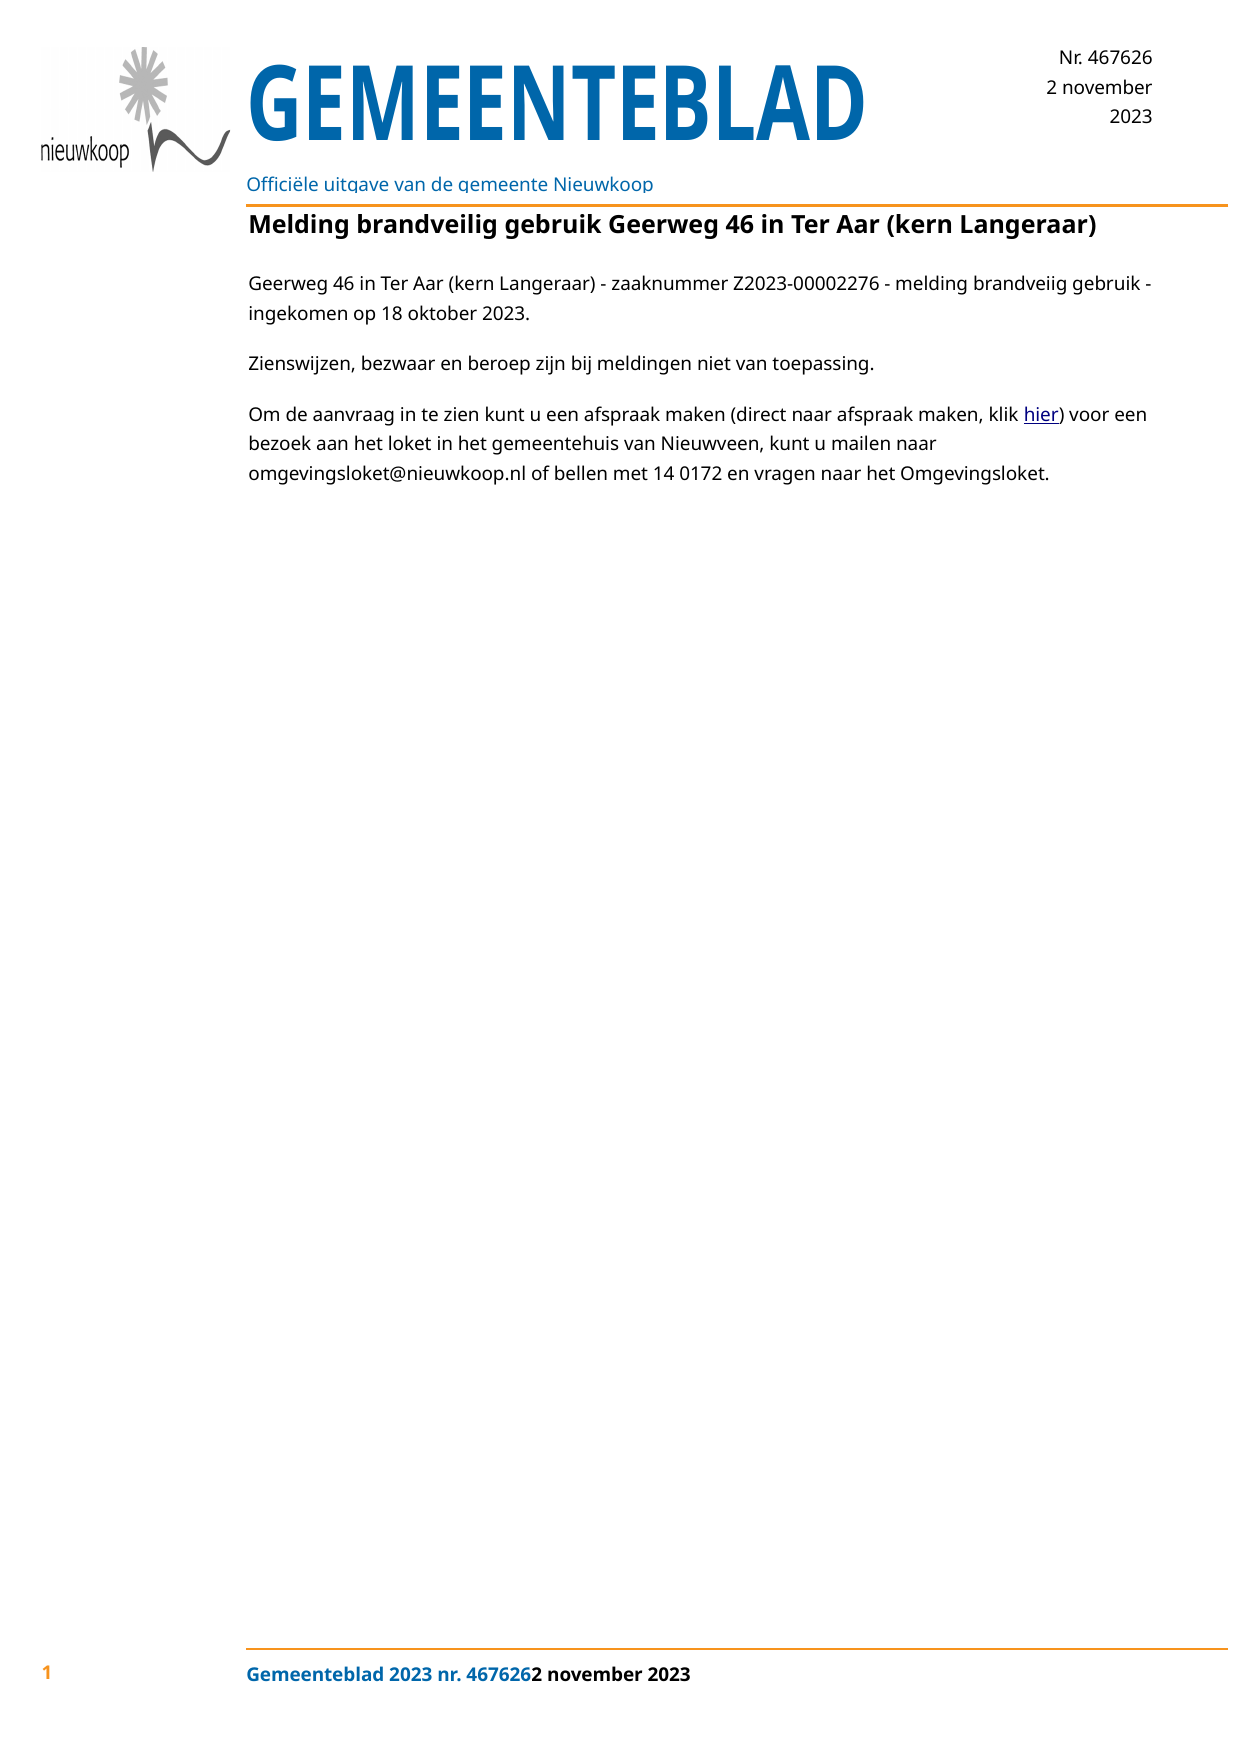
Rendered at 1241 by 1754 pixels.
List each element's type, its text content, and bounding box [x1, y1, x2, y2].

text Om de aanvraag in te zien kunt u een afspraak maken (direct naar afspraak maken, klik hier) voor een bezoek aan het loket in het gemeentehuis van Nieuwveen, kunt u mailen naar omgevingsloket@nieuwkoop.nl of bellen met 14 0172 en vragen naar het Omgevingsloket. [248, 401, 1152, 486]
text Melding brandveilig gebruik Geerweg 46 in Ter Aar (kern Langeraar) [248, 207, 1152, 241]
picture [41, 47, 231, 172]
text Geerweg 46 in Ter Aar (kern Langeraar) - zaaknummer Z2023-00002276 - melding brandveiig gebruik - ingekomen op 18 oktober 2023. [248, 270, 1152, 326]
text Zienswijzen, bezwaar en beroep zijn bij meldingen niet van toepassing. [248, 350, 1152, 376]
